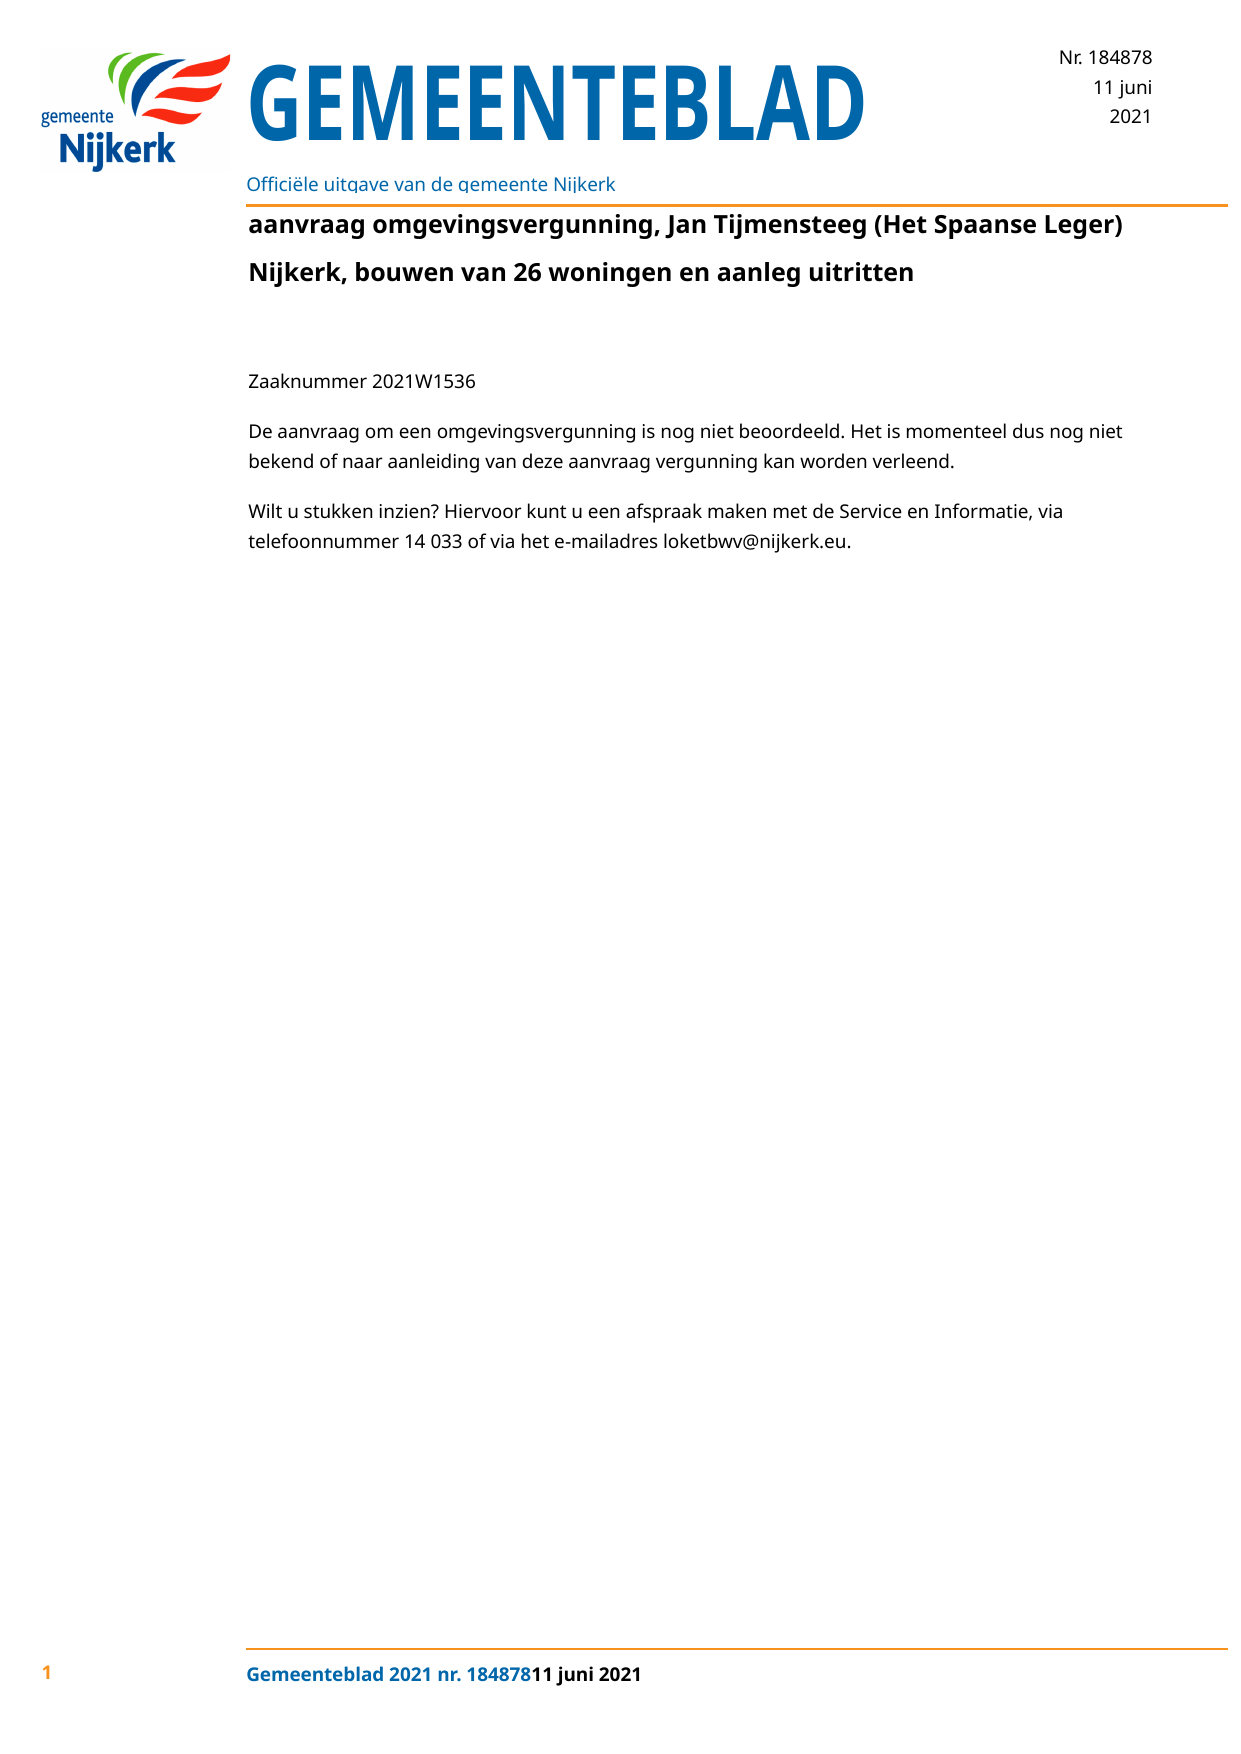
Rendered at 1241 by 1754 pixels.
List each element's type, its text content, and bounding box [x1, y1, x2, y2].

text Wilt u stukken inzien? Hiervoor kunt u een afspraak maken met de Service en Informatie, via telefoonnummer 14 033 of via het e-mailadres loketbwv@nijkerk.eu. [248, 499, 1152, 554]
text Zaaknummer 2021W1536 [248, 368, 1152, 394]
picture [41, 47, 231, 172]
text De aanvraag om een omgevingsvergunning is nog niet beoordeeld. Het is momenteel dus nog niet bekend of naar aanleiding van deze aanvraag vergunning kan worden verleend. [248, 419, 1152, 474]
text aanvraag omgevingsvergunning, Jan Tijmensteeg (Het Spaanse Leger) Nijkerk, bouwen van 26 woningen en aanleg uitritten [248, 207, 1152, 288]
